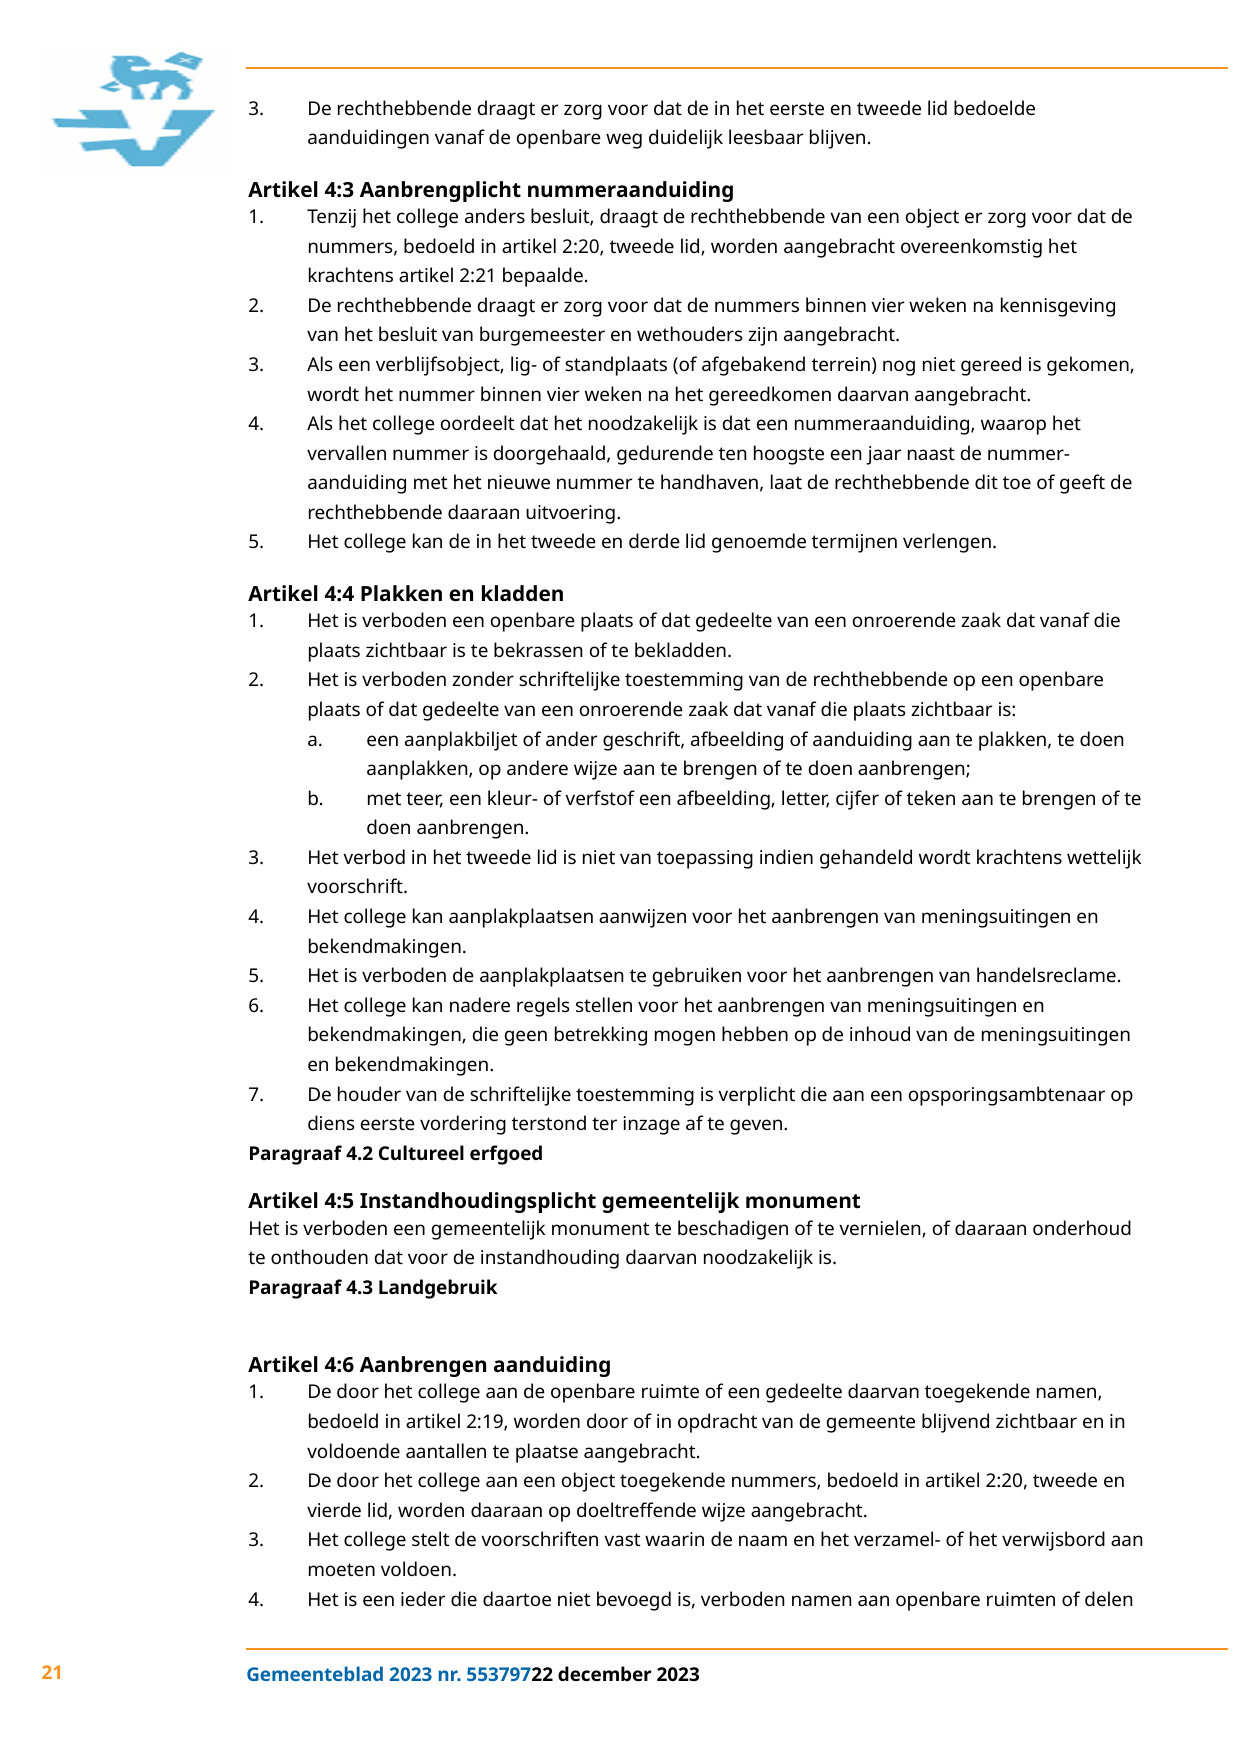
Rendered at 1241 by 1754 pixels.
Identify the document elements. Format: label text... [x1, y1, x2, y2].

list een aanplakbiljet of ander geschrift, afbeelding of aanduiding aan te plakken, te doen aanplakken, op andere wijze aan te brengen of te doen aanbrengen; [307, 726, 1152, 781]
text Artikel 4:6 Aanbrengen aanduiding [248, 1350, 1152, 1379]
list De door het college aan de openbare ruimte of een gedeelte daarvan toegekende namen, bedoeld in artikel 2:19, worden door of in opdracht van de gemeente blijvend zichtbaar en in voldoende aantallen te plaatse aangebracht. [248, 1379, 1152, 1464]
list Als een verblijfsobject, lig- of standplaats (of afgebakend terrein) nog niet gereed is gekomen, wordt het nummer binnen vier weken na het gereedkomen daarvan aangebracht. [248, 351, 1152, 406]
list Het is een ieder die daartoe niet bevoegd is, verboden namen aan openbare ruimten of delen [248, 1586, 1152, 1612]
text Artikel 4:3 Aanbrengplicht nummeraanduiding [248, 175, 1152, 203]
list Tenzij het college anders besluit, draagt de rechthebbende van een object er zorg voor dat de nummers, bedoeld in artikel 2:20, tweede lid, worden aangebracht overeenkomstig het krachtens artikel 2:21 bepaalde. [248, 203, 1152, 288]
list Het college stelt de voorschriften vast waarin de naam en het verzamel- of het verwijsbord aan moeten voldoen. [248, 1527, 1152, 1582]
list Het college kan aanplakplaatsen aanwijzen voor het aanbrengen van meningsuitingen en bekendmakingen. [248, 903, 1152, 959]
list De rechthebbende draagt er zorg voor dat de nummers binnen vier weken na kennisgeving van het besluit van burgemeester en wethouders zijn aangebracht. [248, 292, 1152, 347]
list De rechthebbende draagt er zorg voor dat de in het eerste en tweede lid bedoelde aanduidingen vanaf de openbare weg duidelijk leesbaar blijven. [248, 95, 1152, 150]
text Artikel 4:4 Plakken en kladden [248, 579, 1152, 607]
list De houder van de schriftelijke toestemming is verplicht die aan een opsporingsambtenaar op diens eerste vordering terstond ter inzage af te geven. [248, 1081, 1152, 1136]
text Het is verboden een gemeentelijk monument te beschadigen of te vernielen, of daaraan onderhoud te onthouden dat voor de instandhouding daarvan noodzakelijk is. [248, 1215, 1152, 1270]
list Het verbod in het tweede lid is niet van toepassing indien gehandeld wordt krachtens wettelijk voorschrift. [248, 844, 1152, 899]
list Het college kan nadere regels stellen voor het aanbrengen van meningsuitingen en bekendmakingen, die geen betrekking mogen hebben op de inhoud van de meningsuitingen en bekendmakingen. [248, 992, 1152, 1077]
list Het is verboden de aanplakplaatsen te gebruiken voor het aanbrengen van handelsreclame. [248, 962, 1152, 988]
list Het is verboden zonder schriftelijke toestemming van de rechthebbende op een openbare plaats of dat gedeelte van een onroerende zaak dat vanaf die plaats zichtbaar is: [248, 667, 1152, 722]
list met teer, een kleur- of verfstof een afbeelding, letter, cijfer of teken aan te brengen of te doen aanbrengen. [307, 785, 1152, 840]
list Het college kan de in het tweede en derde lid genoemde termijnen verlengen. [248, 529, 1152, 554]
text Artikel 4:5 Instandhoudingsplicht gemeentelijk monument [248, 1187, 1152, 1215]
list De door het college aan een object toegekende nummers, bedoeld in artikel 2:20, tweede en vierde lid, worden daaraan op doeltreffende wijze aangebracht. [248, 1467, 1152, 1523]
list Als het college oordeelt dat het noodzakelijk is dat een nummeraanduiding, waarop het vervallen nummer is doorgehaald, gedurende ten hoogste een jaar naast de nummer-aanduiding met het nieuwe nummer te handhaven, laat de rechthebbende dit toe of geeft de rechthebbende daaraan uitvoering. [248, 410, 1152, 525]
picture [41, 47, 231, 172]
text Paragraaf 4.3 Landgebruik [248, 1274, 1152, 1300]
text Paragraaf 4.2 Cultureel erfgoed [248, 1140, 1152, 1166]
list Het is verboden een openbare plaats of dat gedeelte van een onroerende zaak dat vanaf die plaats zichtbaar is te bekrassen of te bekladden. [248, 607, 1152, 663]
